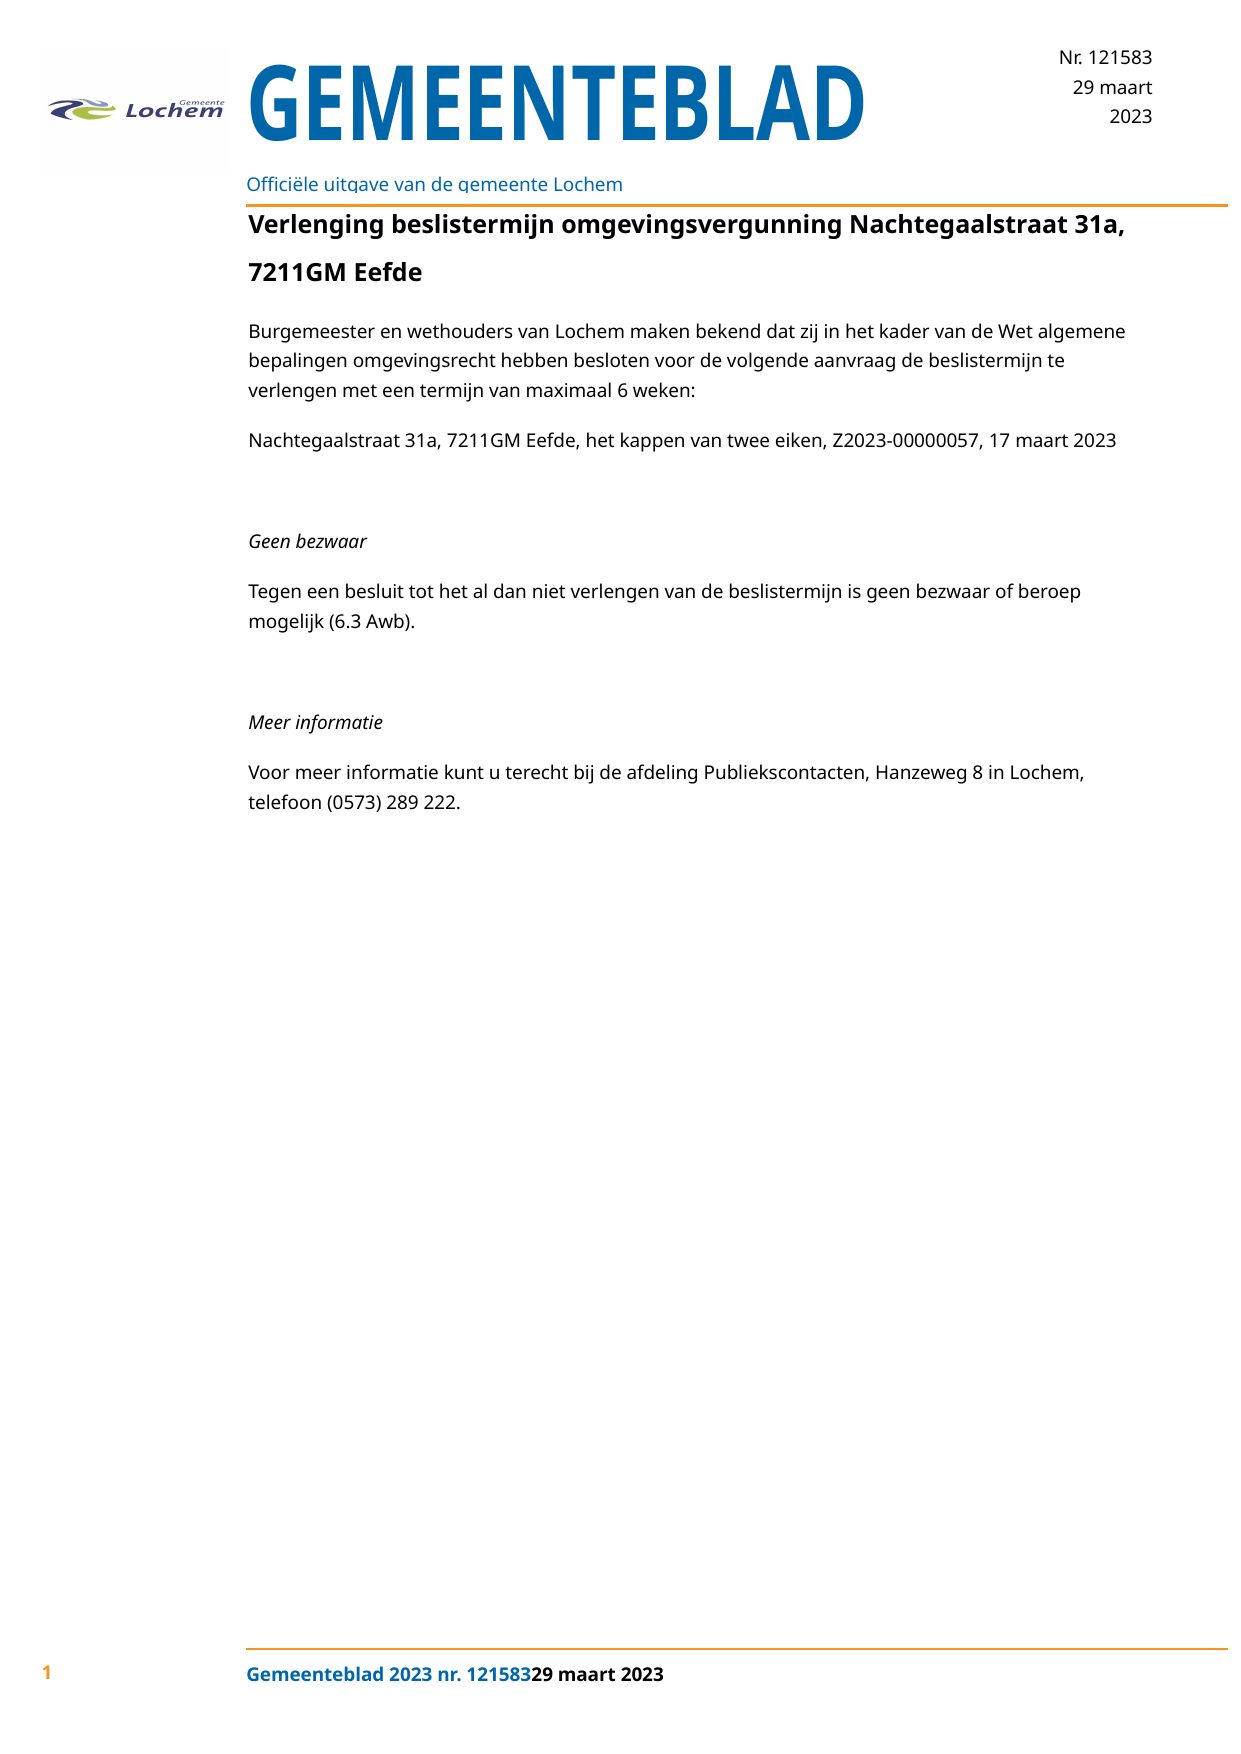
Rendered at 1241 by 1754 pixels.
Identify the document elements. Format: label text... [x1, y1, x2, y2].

picture [41, 47, 231, 172]
text Tegen een besluit tot het al dan niet verlengen van de beslistermijn is geen bezwaar of beroep mogelijk (6.3 Awb). [248, 579, 1152, 634]
text Nachtegaalstraat 31a, 7211GM Eefde, het kappen van twee eiken, Z2023-00000057, 17 maart 2023 [248, 427, 1152, 453]
text Voor meer informatie kunt u terecht bij de afdeling Publiekscontacten, Hanzeweg 8 in Lochem, telefoon (0573) 289 222. [248, 759, 1152, 815]
text Verlenging beslistermijn omgevingsvergunning Nachtegaalstraat 31a, 7211GM Eefde [248, 207, 1152, 288]
text Meer informatie [248, 709, 1152, 735]
text Geen bezwaar [248, 528, 1152, 554]
text Burgemeester en wethouders van Lochem maken bekend dat zij in het kader van de Wet algemene bepalingen omgevingsrecht hebben besloten voor de volgende aanvraag de beslistermijn te verlengen met een termijn van maximaal 6 weken: [248, 318, 1152, 403]
